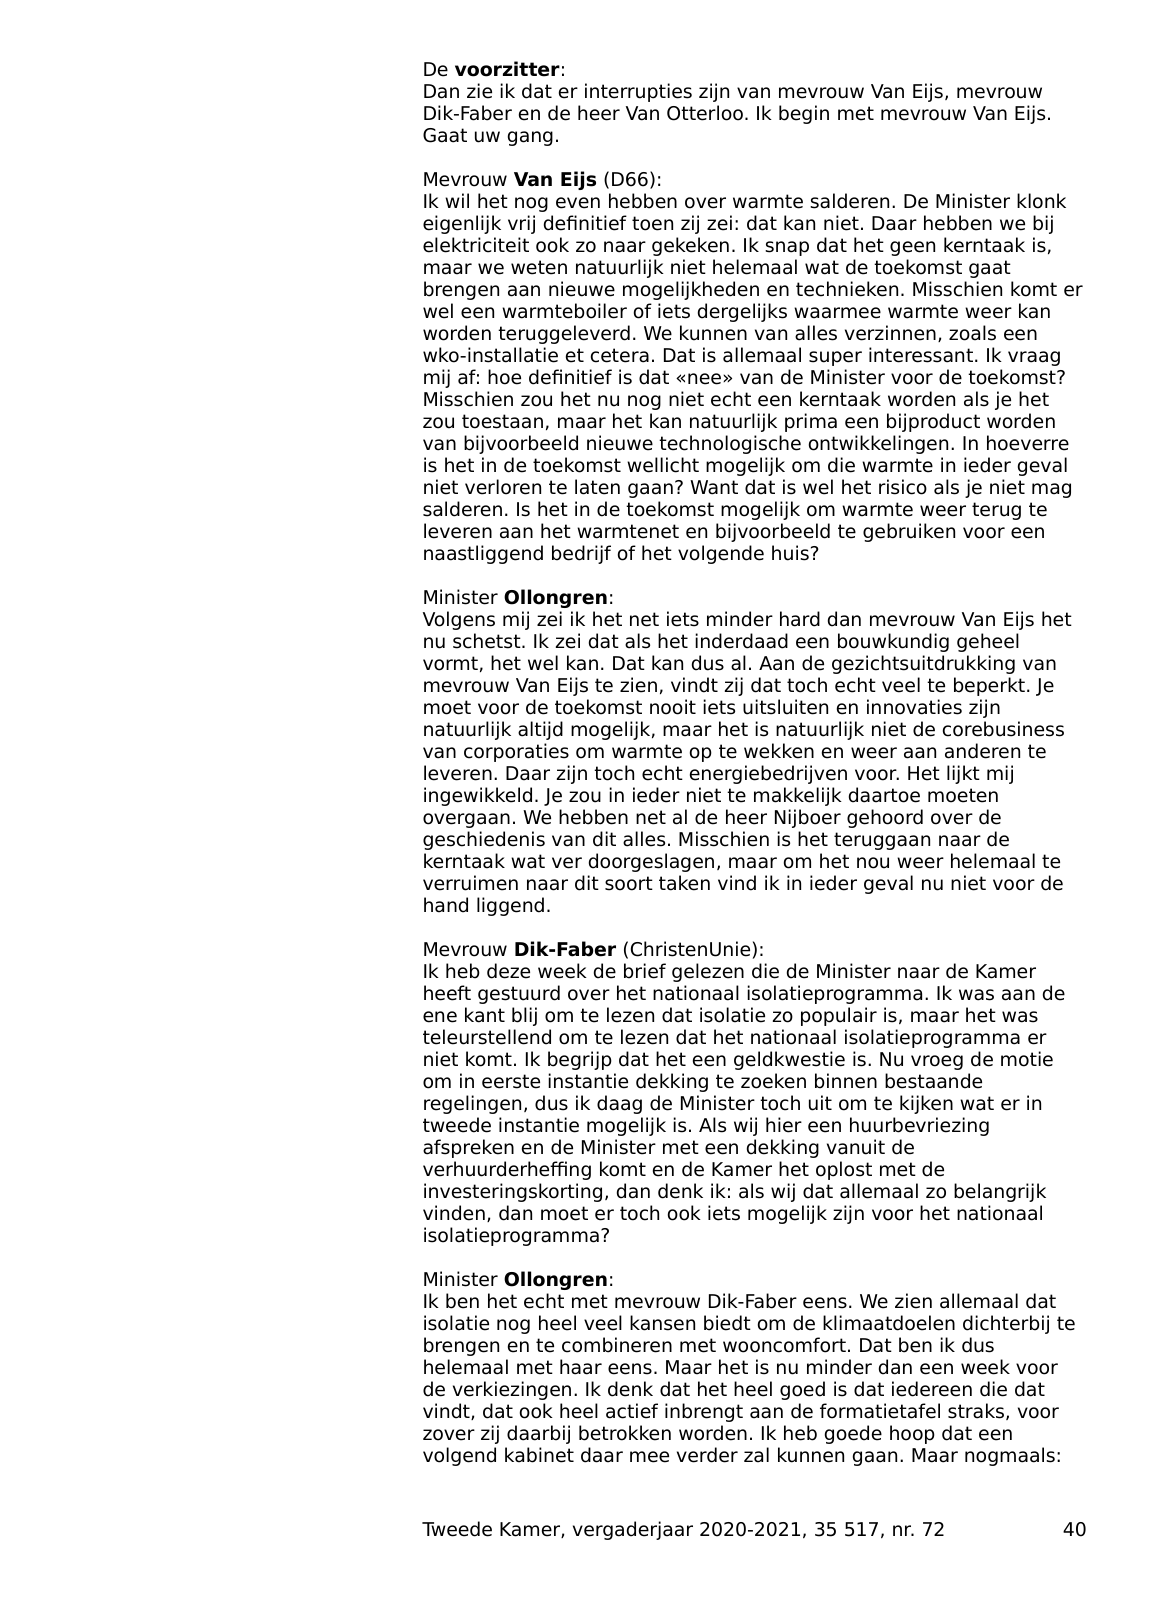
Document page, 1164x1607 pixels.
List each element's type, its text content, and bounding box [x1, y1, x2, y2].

text Ik heb deze week de brief gelezen die de Minister naar de Kamer heeft gestuurd over het nationaal isolatieprogramma. Ik was aan de ene kant blij om te lezen dat isolatie zo populair is, maar het was teleurstellend om te lezen dat het nationaal isolatieprogramma er niet komt. Ik begrijp dat het een geldkwestie is. Nu vroeg de motie om in eerste instantie dekking te zoeken binnen bestaande regelingen, dus ik daag de Minister toch uit om te kijken wat er in tweede instantie mogelijk is. Als wij hier een huurbevriezing afspreken en de Minister met een dekking vanuit de verhuurderheffing komt en de Kamer het oplost met de investeringskorting, dan denk ik: als wij dat allemaal zo belangrijk vinden, dan moet er toch ook iets mogelijk zijn voor het nationaal isolatieprogramma? [422, 961, 1087, 1247]
text Ik ben het echt met mevrouw Dik-Faber eens. We zien allemaal dat isolatie nog heel veel kansen biedt om de klimaatdoelen dichterbij te brengen en te combineren met wooncomfort. Dat ben ik dus helemaal met haar eens. Maar het is nu minder dan een week voor de verkiezingen. Ik denk dat het heel goed is dat iedereen die dat vindt, dat ook heel actief inbrengt aan de formatietafel straks, voor zover zij daarbij betrokken worden. Ik heb goede hoop dat een volgend kabinet daar mee verder zal kunnen gaan. Maar nogmaals: [422, 1291, 1087, 1467]
text Ik wil het nog even hebben over warmte salderen. De Minister klonk eigenlijk vrij definitief toen zij zei: dat kan niet. Daar hebben we bij elektriciteit ook zo naar gekeken. Ik snap dat het geen kerntaak is, maar we weten natuurlijk niet helemaal wat de toekomst gaat brengen aan nieuwe mogelijkheden en technieken. Misschien komt er wel een warmteboiler of iets dergelijks waarmee warmte weer kan worden teruggeleverd. We kunnen van alles verzinnen, zoals een wko-installatie et cetera. Dat is allemaal super interessant. Ik vraag mij af: hoe definitief is dat «nee» van de Minister voor de toekomst? Misschien zou het nu nog niet echt een kerntaak worden als je het zou toestaan, maar het kan natuurlijk prima een bijproduct worden van bijvoorbeeld nieuwe technologische ontwikkelingen. In hoeverre is het in de toekomst wellicht mogelijk om die warmte in ieder geval niet verloren te laten gaan? Want dat is wel het risico als je niet mag salderen. Is het in de toekomst mogelijk om warmte weer terug te leveren aan het warmtenet en bijvoorbeeld te gebruiken voor een naastliggend bedrijf of het volgende huis? [422, 191, 1087, 565]
text Minister Ollongren: [422, 587, 1087, 609]
text Minister Ollongren: [422, 1269, 1087, 1291]
text Mevrouw Van Eijs (D66): [422, 169, 1087, 191]
text Dan zie ik dat er interrupties zijn van mevrouw Van Eijs, mevrouw Dik-Faber en de heer Van Otterloo. Ik begin met mevrouw Van Eijs. Gaat uw gang. [422, 81, 1087, 147]
text Mevrouw Dik-Faber (ChristenUnie): [422, 939, 1087, 961]
text De voorzitter: [422, 59, 1087, 81]
text Volgens mij zei ik het net iets minder hard dan mevrouw Van Eijs het nu schetst. Ik zei dat als het inderdaad een bouwkundig geheel vormt, het wel kan. Dat kan dus al. Aan de gezichtsuitdrukking van mevrouw Van Eijs te zien, vindt zij dat toch echt veel te beperkt. Je moet voor de toekomst nooit iets uitsluiten en innovaties zijn natuurlijk altijd mogelijk, maar het is natuurlijk niet de corebusiness van corporaties om warmte op te wekken en weer aan anderen te leveren. Daar zijn toch echt energiebedrijven voor. Het lijkt mij ingewikkeld. Je zou in ieder niet te makkelijk daartoe moeten overgaan. We hebben net al de heer Nijboer gehoord over de geschiedenis van dit alles. Misschien is het teruggaan naar de kerntaak wat ver doorgeslagen, maar om het nou weer helemaal te verruimen naar dit soort taken vind ik in ieder geval nu niet voor de hand liggend. [422, 609, 1087, 917]
